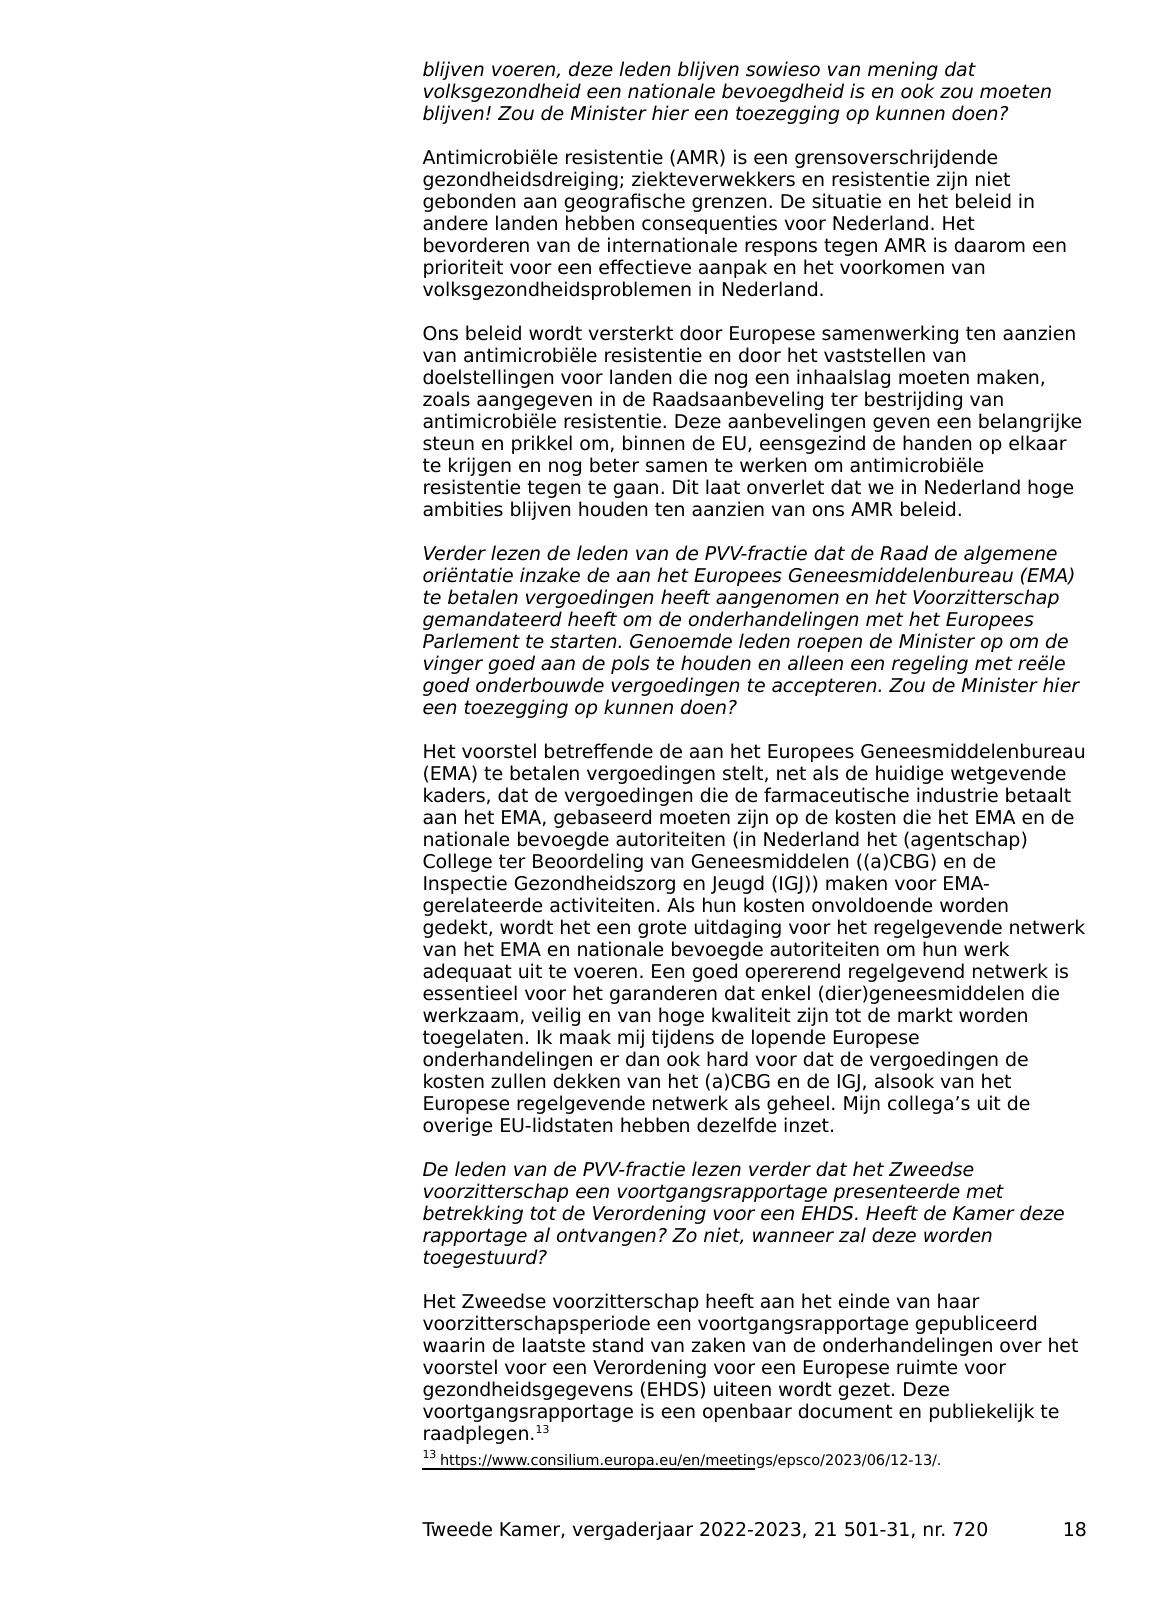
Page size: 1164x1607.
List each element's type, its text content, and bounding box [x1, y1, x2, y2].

text Het voorstel betreffende de aan het Europees Geneesmiddelenbureau (EMA) te betalen vergoedingen stelt, net als de huidige wetgevende kaders, dat de vergoedingen die de farmaceutische industrie betaalt aan het EMA, gebaseerd moeten zijn op de kosten die het EMA en de nationale bevoegde autoriteiten (in Nederland het (agentschap) College ter Beoordeling van Geneesmiddelen ((a)CBG) en de Inspectie Gezondheidszorg en Jeugd (IGJ)) maken voor EMA-gerelateerde activiteiten. Als hun kosten onvoldoende worden gedekt, wordt het een grote uitdaging voor het regelgevende netwerk van het EMA en nationale bevoegde autoriteiten om hun werk adequaat uit te voeren. Een goed opererend regelgevend netwerk is essentieel voor het garanderen dat enkel (dier)geneesmiddelen die werkzaam, veilig en van hoge kwaliteit zijn tot de markt worden toegelaten. Ik maak mij tijdens de lopende Europese onderhandelingen er dan ook hard voor dat de vergoedingen de kosten zullen dekken van het (a)CBG en de IGJ, alsook van het Europese regelgevende netwerk als geheel. Mijn collega’s uit de overige EU-lidstaten hebben dezelfde inzet. [422, 741, 1087, 1137]
text Antimicrobiële resistentie (AMR) is een grensoverschrijdende gezondheidsdreiging; ziekteverwekkers en resistentie zijn niet gebonden aan geografische grenzen. De situatie en het beleid in andere landen hebben consequenties voor Nederland. Het bevorderen van de internationale respons tegen AMR is daarom een prioriteit voor een effectieve aanpak en het voorkomen van volksgezondheidsproblemen in Nederland. [422, 147, 1087, 301]
text https://www.consilium.europa.eu/en/meetings/epsco/2023/06/12-13/. [422, 1448, 1087, 1470]
text Het Zweedse voorzitterschap heeft aan het einde van haar voorzitterschapsperiode een voortgangsrapportage gepubliceerd waarin de laatste stand van zaken van de onderhandelingen over het voorstel voor een Verordening voor een Europese ruimte voor gezondheidsgegevens (EHDS) uiteen wordt gezet. Deze voortgangsrapportage is een openbaar document en publiekelijk te raadplegen. [422, 1291, 1087, 1445]
text blijven voeren, deze leden blijven sowieso van mening dat volksgezondheid een nationale bevoegdheid is en ook zou moeten blijven! Zou de Minister hier een toezegging op kunnen doen? [422, 59, 1087, 125]
text Ons beleid wordt versterkt door Europese samenwerking ten aanzien van antimicrobiële resistentie en door het vaststellen van doelstellingen voor landen die nog een inhaalslag moeten maken, zoals aangegeven in de Raadsaanbeveling ter bestrijding van antimicrobiële resistentie. Deze aanbevelingen geven een belangrijke steun en prikkel om, binnen de EU, eensgezind de handen op elkaar te krijgen en nog beter samen te werken om antimicrobiële resistentie tegen te gaan. Dit laat onverlet dat we in Nederland hoge ambities blijven houden ten aanzien van ons AMR beleid. [422, 323, 1087, 521]
text Verder lezen de leden van de PVV-fractie dat de Raad de algemene oriëntatie inzake de aan het Europees Geneesmiddelenbureau (EMA) te betalen vergoedingen heeft aangenomen en het Voorzitterschap gemandateerd heeft om de onderhandelingen met het Europees Parlement te starten. Genoemde leden roepen de Minister op om de vinger goed aan de pols te houden en alleen een regeling met reële goed onderbouwde vergoedingen te accepteren. Zou de Minister hier een toezegging op kunnen doen? [422, 543, 1087, 719]
text De leden van de PVV-fractie lezen verder dat het Zweedse voorzitterschap een voortgangsrapportage presenteerde met betrekking tot de Verordening voor een EHDS. Heeft de Kamer deze rapportage al ontvangen? Zo niet, wanneer zal deze worden toegestuurd? [422, 1159, 1087, 1269]
